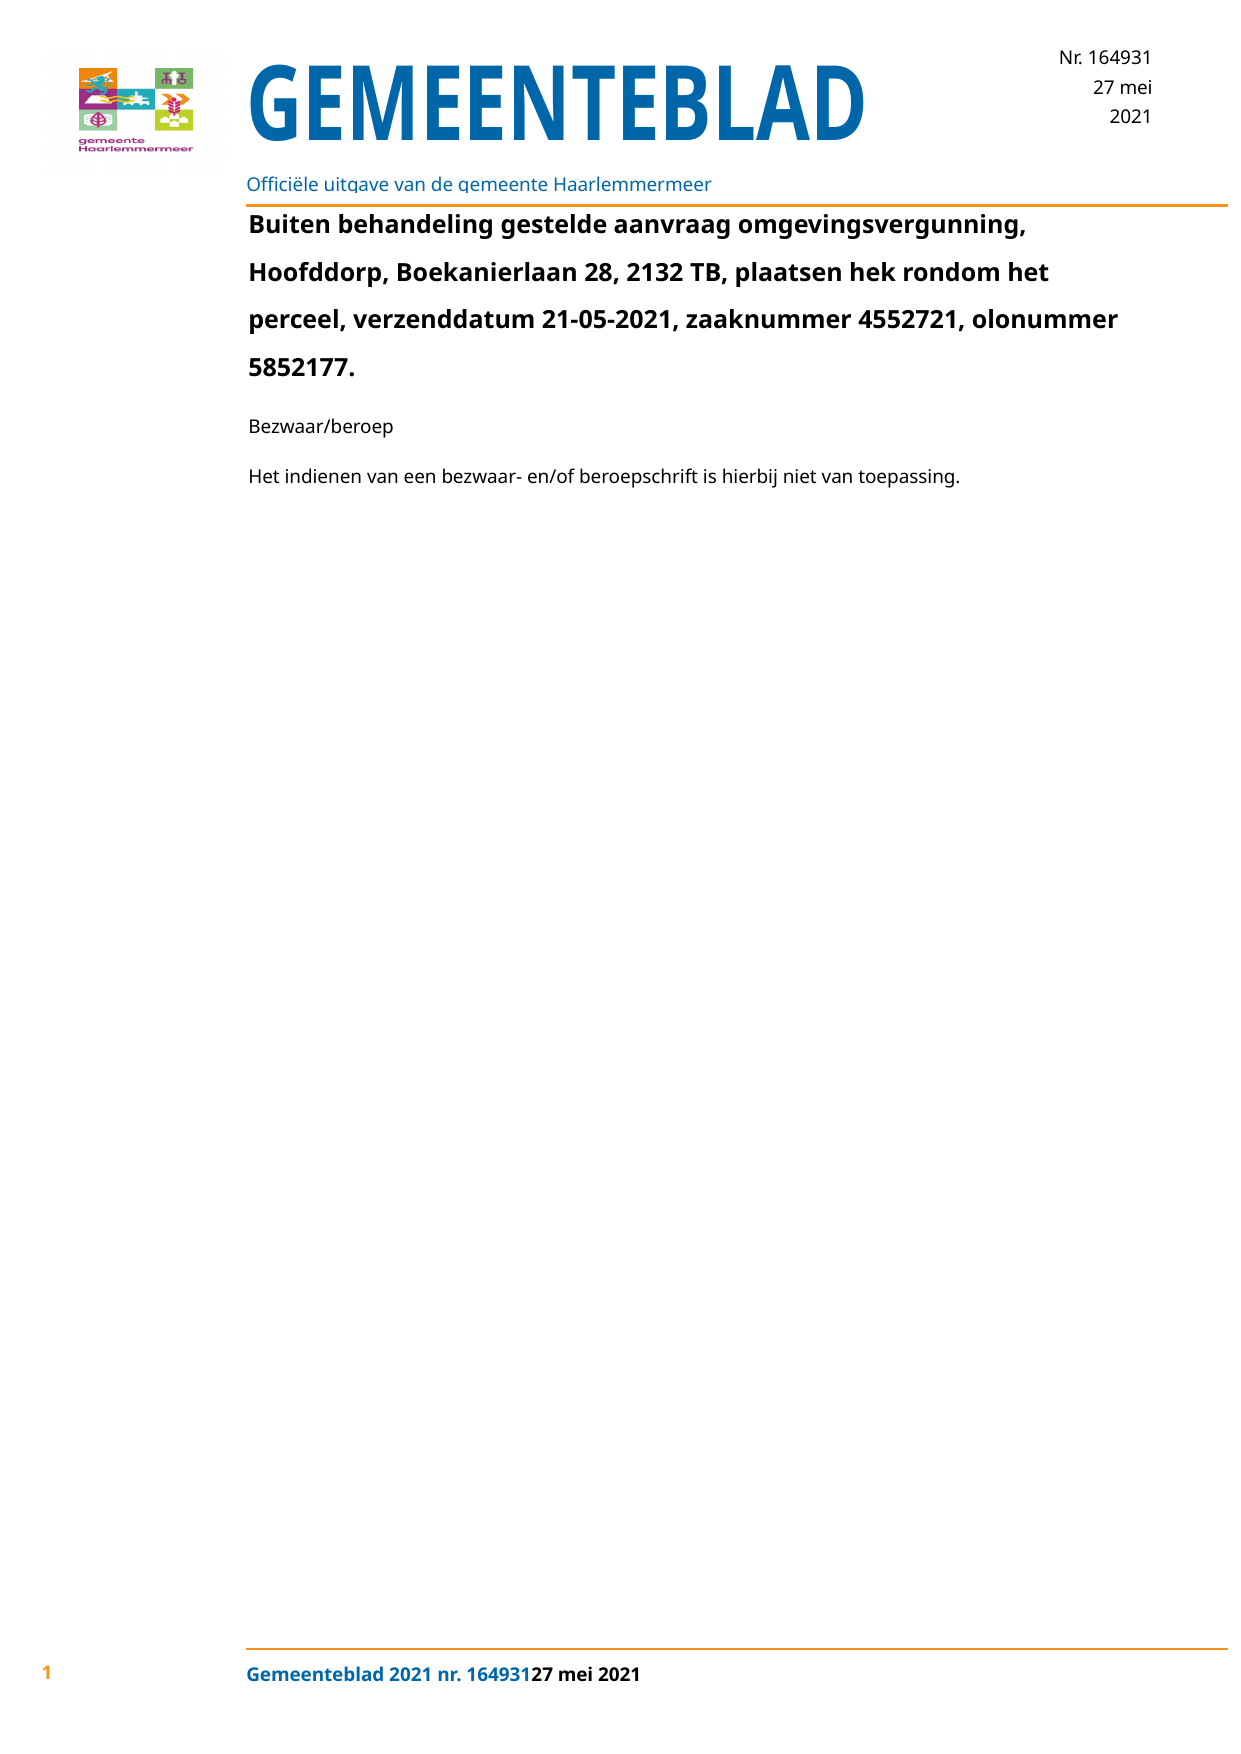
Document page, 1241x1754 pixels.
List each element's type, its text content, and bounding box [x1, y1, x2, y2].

text Bezwaar/beroep [248, 413, 1152, 439]
text Het indienen van een bezwaar- en/of beroepschrift is hierbij niet van toepassing. [248, 463, 1152, 489]
text Buiten behandeling gestelde aanvraag omgevingsvergunning, Hoofddorp, Boekanierlaan 28, 2132 TB, plaatsen hek rondom het perceel, verzenddatum 21-05-2021, zaaknummer 4552721, olonummer 5852177. [248, 207, 1152, 384]
picture [41, 47, 231, 172]
